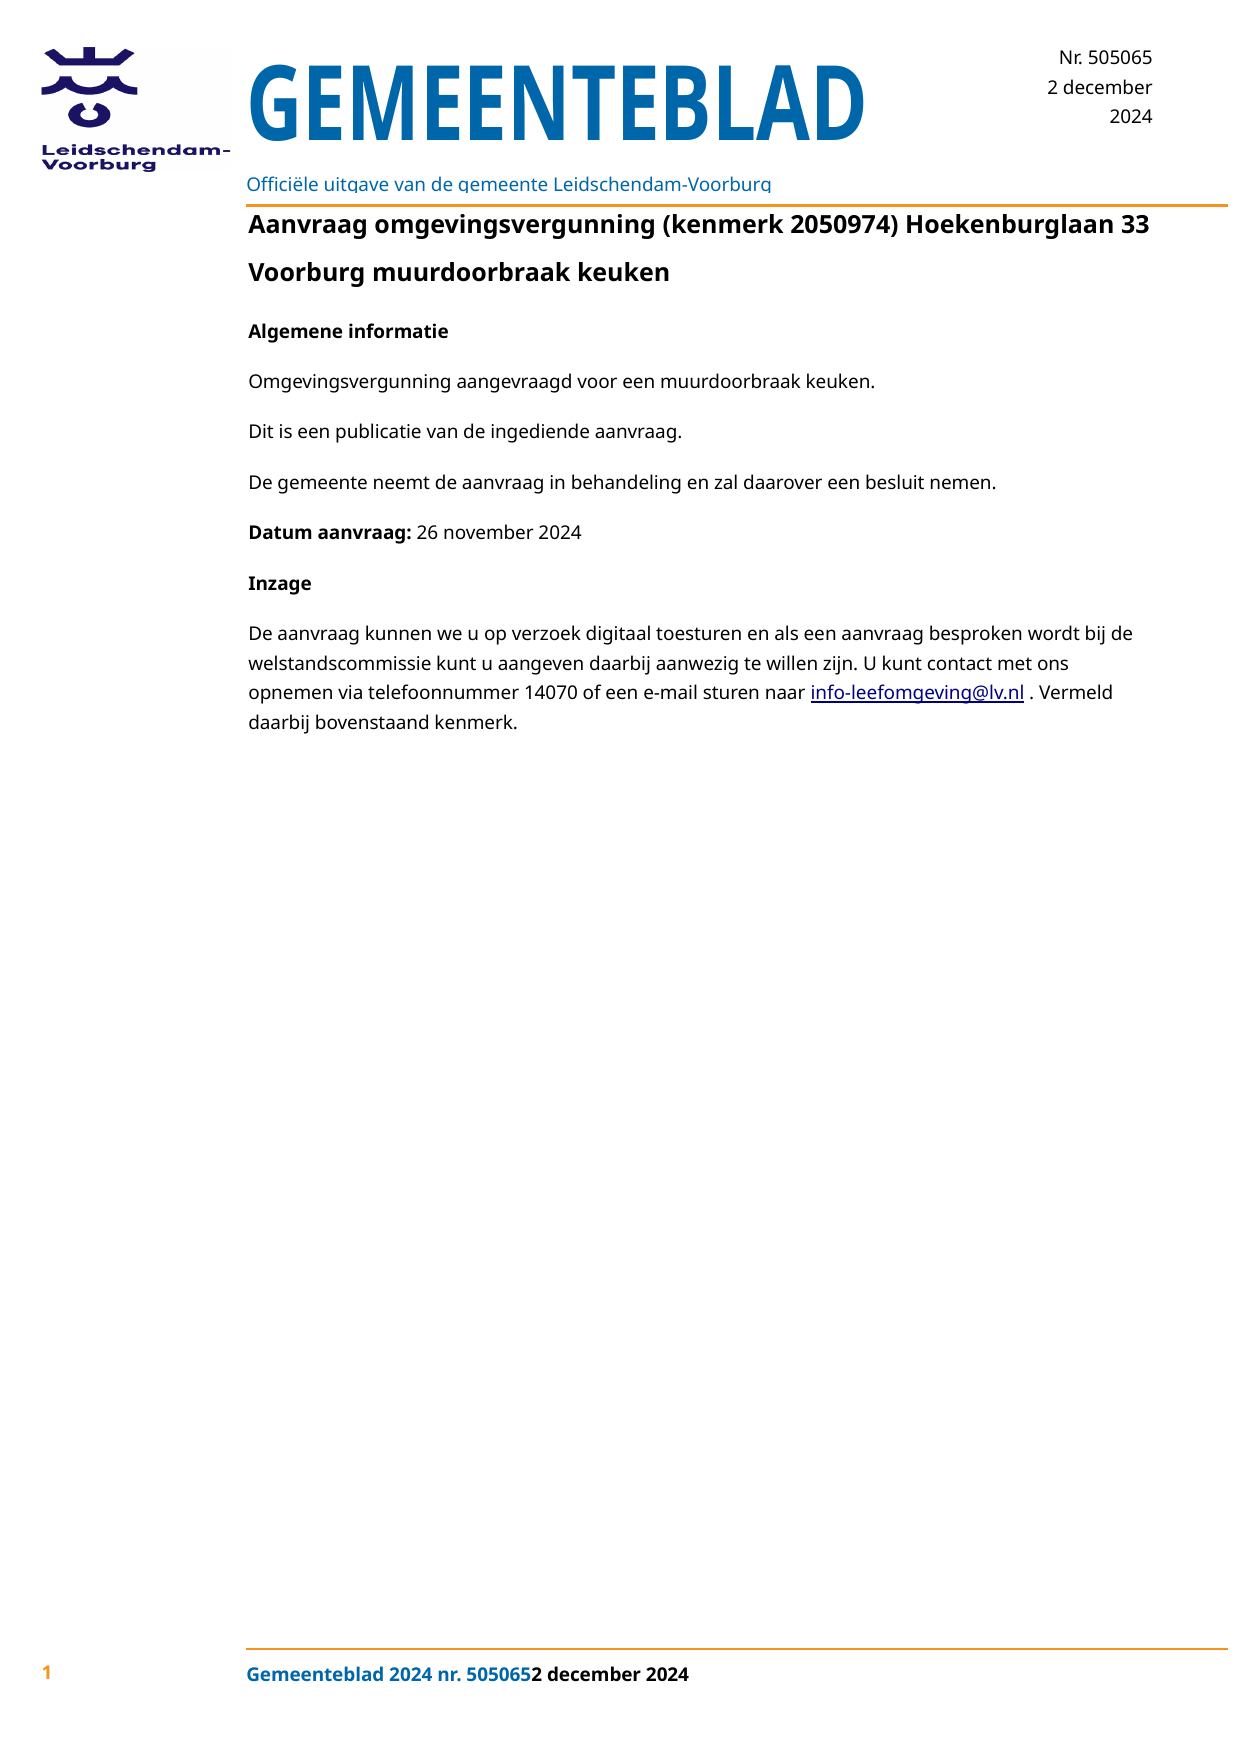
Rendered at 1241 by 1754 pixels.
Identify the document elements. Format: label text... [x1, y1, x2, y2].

text De aanvraag kunnen we u op verzoek digitaal toesturen en als een aanvraag besproken wordt bij de welstandscommissie kunt u aangeven daarbij aanwezig te willen zijn. U kunt contact met ons opnemen via telefoonnummer 14070 of een e-mail sturen naar info-leefomgeving@lv.nl . Vermeld daarbij bovenstaand kenmerk. [248, 620, 1152, 735]
text Inzage [248, 570, 1152, 596]
text Algemene informatie [248, 318, 1152, 344]
text Aanvraag omgevingsvergunning (kenmerk 2050974) Hoekenburglaan 33 Voorburg muurdoorbraak keuken [248, 207, 1152, 288]
text De gemeente neemt de aanvraag in behandeling en zal daarover een besluit nemen. [248, 469, 1152, 495]
text Omgevingsvergunning aangevraagd voor een muurdoorbraak keuken. [248, 368, 1152, 394]
picture [41, 47, 231, 172]
text Datum aanvraag: 26 november 2024 [248, 519, 1152, 545]
text Dit is een publicatie van de ingediende aanvraag. [248, 419, 1152, 444]
